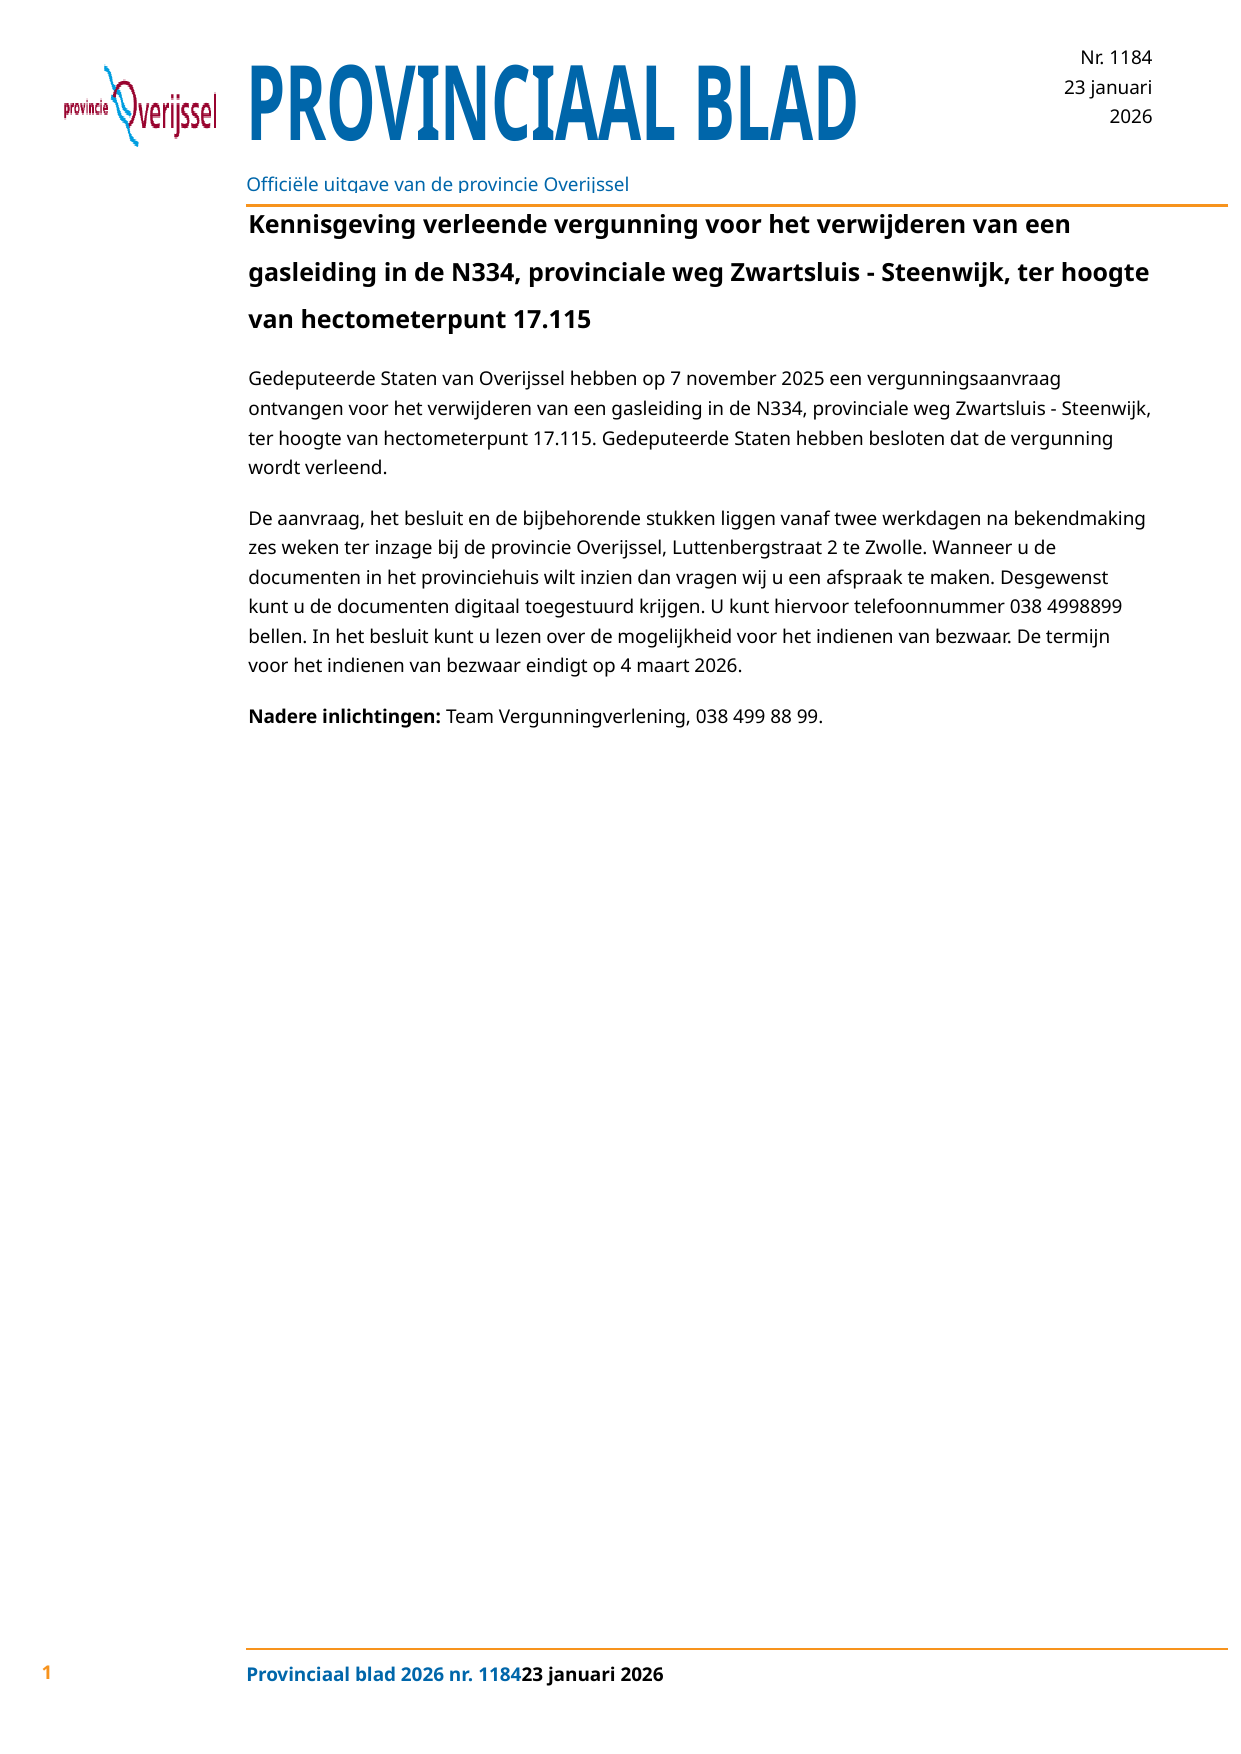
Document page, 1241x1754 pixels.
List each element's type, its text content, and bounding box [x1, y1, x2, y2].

text De aanvraag, het besluit en de bijbehorende stukken liggen vanaf twee werkdagen na bekendmaking zes weken ter inzage bij de provincie Overijssel, Luttenbergstraat 2 te Zwolle. Wanneer u de documenten in het provinciehuis wilt inzien dan vragen wij u een afspraak te maken. Desgewenst kunt u de documenten digitaal toegestuurd krijgen. U kunt hiervoor telefoonnummer 038 4998899 bellen. In het besluit kunt u lezen over de mogelijkheid voor het indienen van bezwaar. De termijn voor het indienen van bezwaar eindigt op 4 maart 2026. [248, 505, 1152, 678]
text Nadere inlichtingen: Team Vergunningverlening, 038 499 88 99. [248, 703, 1152, 729]
text Kennisgeving verleende vergunning voor het verwijderen van een gasleiding in de N334, provinciale weg Zwartsluis - Steenwijk, ter hoogte van hectometerpunt 17.115 [248, 207, 1152, 336]
text Gedeputeerde Staten van Overijssel hebben op 7 november 2025 een vergunningsaanvraag ontvangen voor het verwijderen van een gasleiding in de N334, provinciale weg Zwartsluis - Steenwijk, ter hoogte van hectometerpunt 17.115. Gedeputeerde Staten hebben besloten dat de vergunning wordt verleend. [248, 366, 1152, 480]
picture [41, 47, 231, 172]
